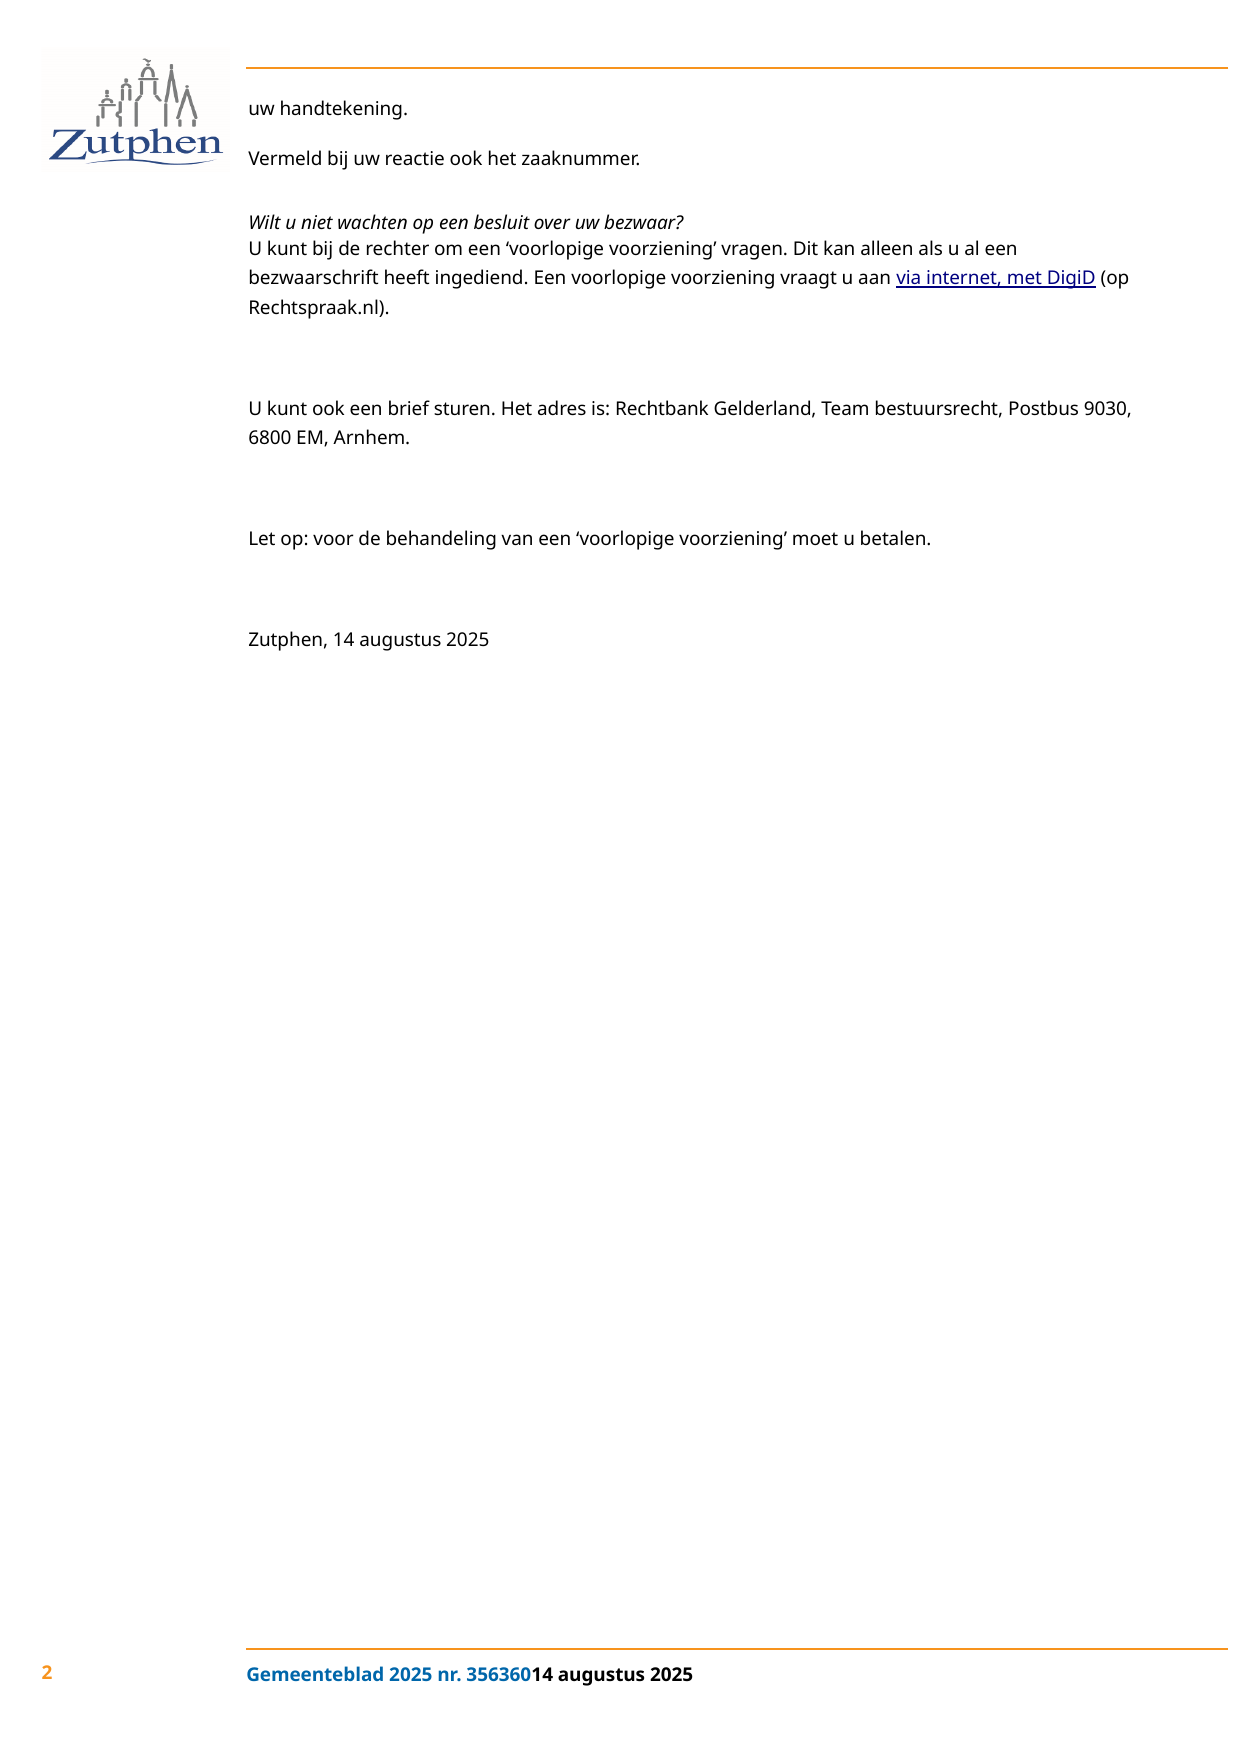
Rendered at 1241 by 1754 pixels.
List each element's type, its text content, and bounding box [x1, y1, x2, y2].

text U kunt ook een brief sturen. Het adres is: Rechtbank Gelderland, Team bestuursrecht, Postbus 9030, 6800 EM, Arnhem. [248, 395, 1152, 450]
text Wilt u niet wachten op een besluit over uw bezwaar? [248, 209, 1152, 235]
text uw handtekening. [248, 95, 1152, 121]
text U kunt bij de rechter om een ‘voorlopige voorziening’ vragen. Dit kan alleen als u al een bezwaarschrift heeft ingediend. Een voorlopige voorziening vraagt u aan via internet, met DigiD (op Rechtspraak.nl). [248, 235, 1152, 320]
picture [41, 47, 231, 172]
text Zutphen, 14 augustus 2025 [248, 626, 1152, 652]
text Vermeld bij uw reactie ook het zaaknummer. [248, 145, 1152, 171]
text Let op: voor de behandeling van een ‘voorlopige voorziening’ moet u betalen. [248, 525, 1152, 551]
